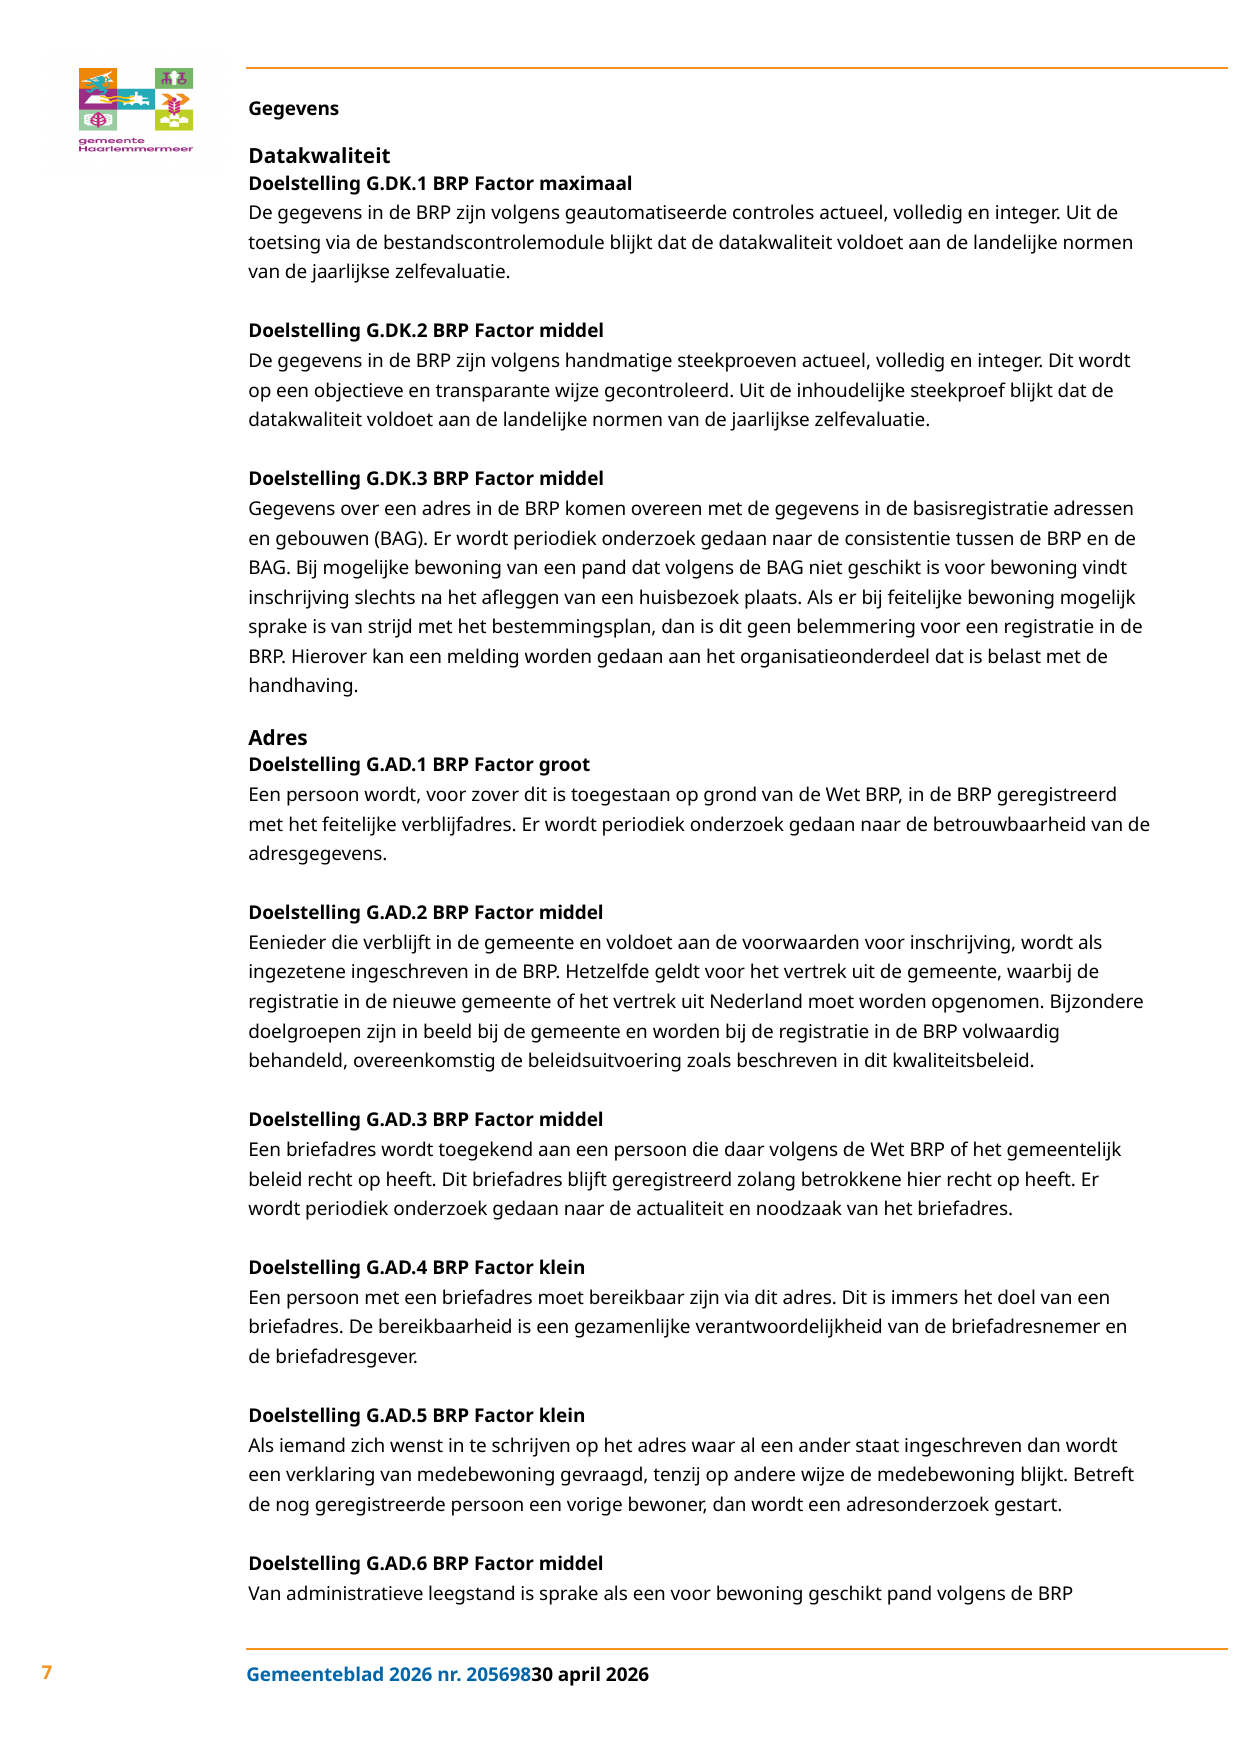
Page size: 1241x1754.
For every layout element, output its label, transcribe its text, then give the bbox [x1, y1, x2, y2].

text De gegevens in de BRP zijn volgens geautomatiseerde controles actueel, volledig en integer. Uit de toetsing via de bestandscontrolemodule blijkt dat de datakwaliteit voldoet aan de landelijke normen van de jaarlijkse zelfevaluatie. [248, 199, 1152, 284]
text Doelstelling G.AD.2 BRP Factor middel [248, 899, 1152, 925]
text Gegevens [248, 95, 1152, 121]
text Datakwaliteit [248, 141, 1152, 170]
text Eenieder die verblijft in de gemeente en voldoet aan de voorwaarden voor inschrijving, wordt als ingezetene ingeschreven in de BRP. Hetzelfde geldt voor het vertrek uit de gemeente, waarbij de registratie in de nieuwe gemeente of het vertrek uit Nederland moet worden opgenomen. Bijzondere doelgroepen zijn in beeld bij de gemeente en worden bij de registratie in de BRP volwaardig behandeld, overeenkomstig de beleidsuitvoering zoals beschreven in dit kwaliteitsbeleid. [248, 929, 1152, 1073]
text Doelstelling G.AD.6 BRP Factor middel [248, 1550, 1152, 1576]
text Doelstelling G.AD.5 BRP Factor klein [248, 1402, 1152, 1428]
text Adres [248, 723, 1152, 752]
text Gegevens over een adres in de BRP komen overeen met de gegevens in de basisregistratie adressen en gebouwen (BAG). Er wordt periodiek onderzoek gedaan naar de consistentie tussen de BRP en de BAG. Bij mogelijke bewoning van een pand dat volgens de BAG niet geschikt is voor bewoning vindt inschrijving slechts na het afleggen van een huisbezoek plaats. Als er bij feitelijke bewoning mogelijk sprake is van strijd met het bestemmingsplan, dan is dit geen belemmering voor een registratie in de BRP. Hierover kan een melding worden gedaan aan het organisatieonderdeel dat is belast met de handhaving. [248, 495, 1152, 698]
text Van administratieve leegstand is sprake als een voor bewoning geschikt pand volgens de BRP [248, 1580, 1152, 1606]
text Doelstelling G.DK.1 BRP Factor maximaal [248, 170, 1152, 196]
text Een briefadres wordt toegekend aan een persoon die daar volgens de Wet BRP of het gemeentelijk beleid recht op heeft. Dit briefadres blijft geregistreerd zolang betrokkene hier recht op heeft. Er wordt periodiek onderzoek gedaan naar de actualiteit en noodzaak van het briefadres. [248, 1136, 1152, 1221]
text De gegevens in de BRP zijn volgens handmatige steekproeven actueel, volledig en integer. Dit wordt op een objectieve en transparante wijze gecontroleerd. Uit de inhoudelijke steekproef blijkt dat de datakwaliteit voldoet aan de landelijke normen van de jaarlijkse zelfevaluatie. [248, 347, 1152, 432]
text Als iemand zich wenst in te schrijven op het adres waar al een ander staat ingeschreven dan wordt een verklaring van medebewoning gevraagd, tenzij op andere wijze de medebewoning blijkt. Betreft de nog geregistreerde persoon een vorige bewoner, dan wordt een adresonderzoek gestart. [248, 1432, 1152, 1517]
text Doelstelling G.AD.4 BRP Factor klein [248, 1254, 1152, 1280]
picture [41, 47, 231, 172]
text Een persoon met een briefadres moet bereikbaar zijn via dit adres. Dit is immers het doel van een briefadres. De bereikbaarheid is een gezamenlijke verantwoordelijkheid van de briefadresnemer en de briefadresgever. [248, 1284, 1152, 1369]
text Doelstelling G.AD.1 BRP Factor groot [248, 752, 1152, 777]
text Doelstelling G.DK.3 BRP Factor middel [248, 466, 1152, 491]
text Een persoon wordt, voor zover dit is toegestaan op grond van de Wet BRP, in de BRP geregistreerd met het feitelijke verblijfadres. Er wordt periodiek onderzoek gedaan naar de betrouwbaarheid van de adresgegevens. [248, 781, 1152, 866]
text Doelstelling G.AD.3 BRP Factor middel [248, 1107, 1152, 1132]
text Doelstelling G.DK.2 BRP Factor middel [248, 318, 1152, 343]
